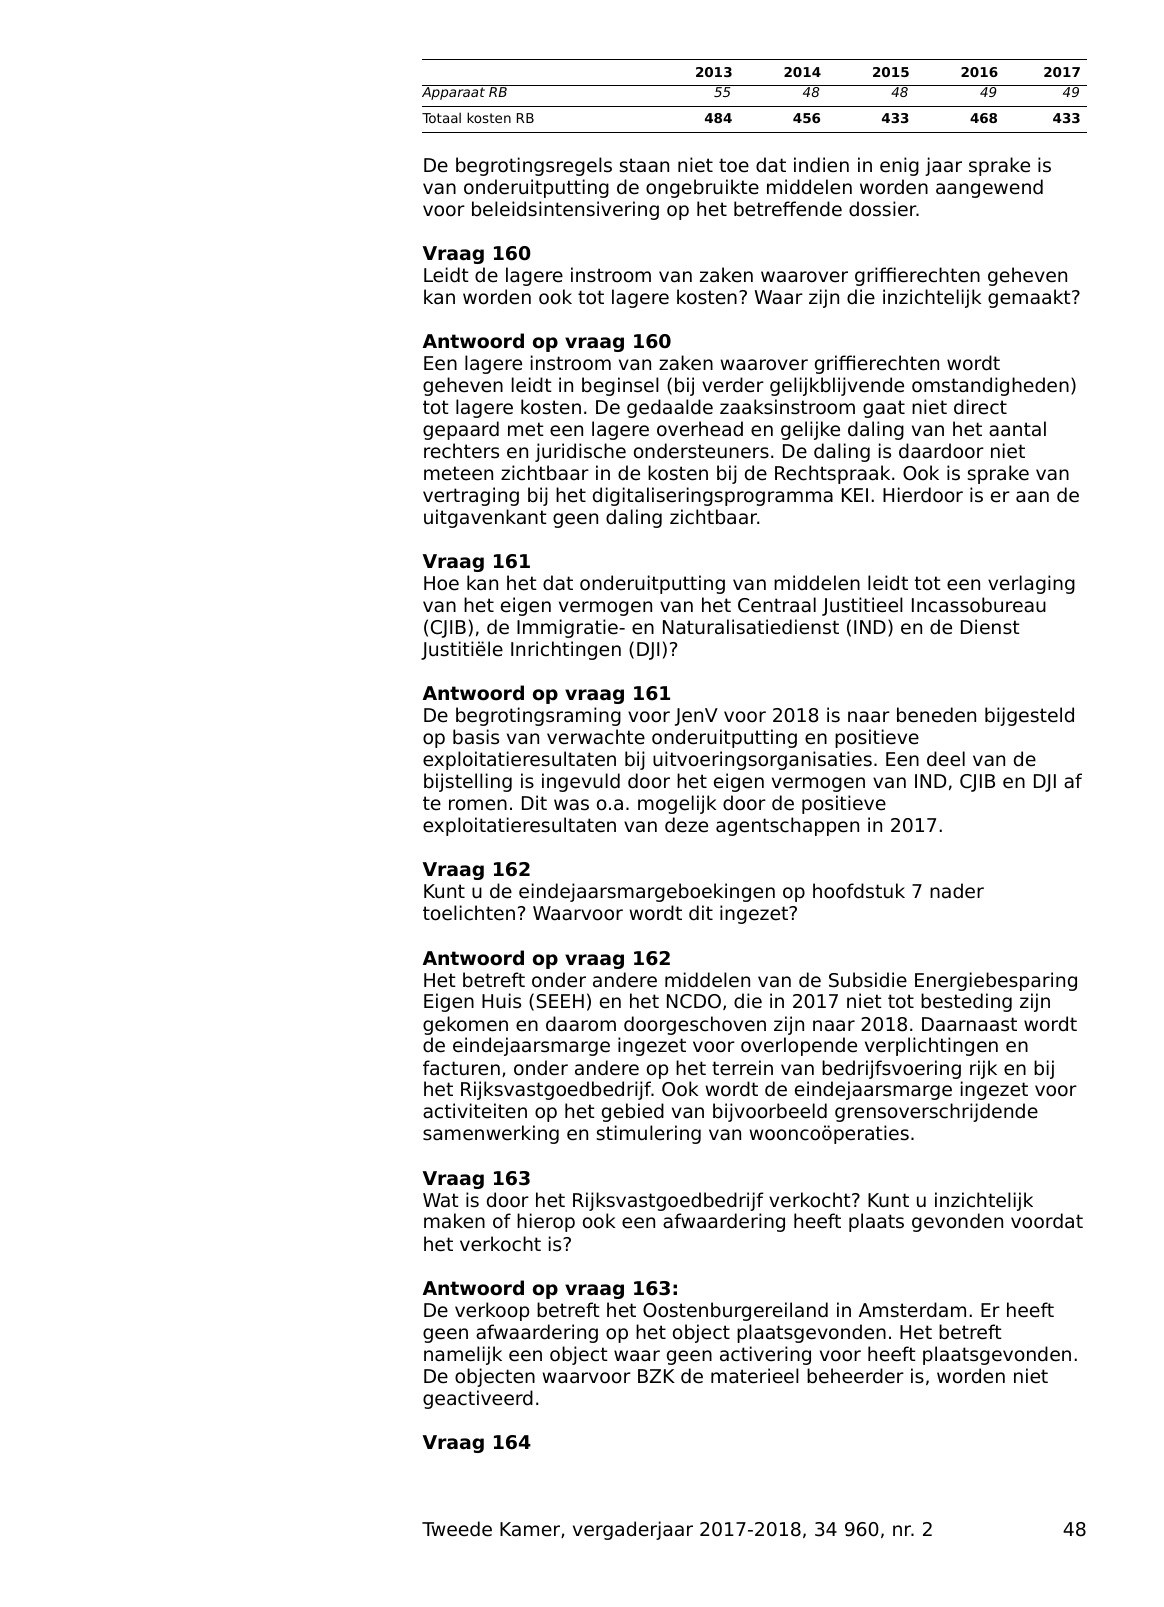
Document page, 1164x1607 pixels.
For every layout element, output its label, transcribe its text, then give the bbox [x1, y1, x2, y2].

text Vraag 164 [422, 1432, 1087, 1454]
text Kunt u de eindejaarsmargeboekingen op hoofdstuk 7 nader toelichten? Waarvoor wordt dit ingezet? [422, 881, 1087, 925]
table_cell Totaal kosten RB [422, 107, 649, 132]
text Wat is door het Rijksvastgoedbedrijf verkocht? Kunt u inzichtelijk maken of hierop ook een afwaardering heeft plaats gevonden voordat het verkocht is? [422, 1189, 1087, 1255]
table_cell 48 [827, 86, 915, 106]
table_cell Apparaat RB [422, 86, 649, 106]
text Vraag 161 [422, 551, 1087, 573]
text Vraag 162 [422, 859, 1087, 881]
text Vraag 163 [422, 1167, 1087, 1189]
text Hoe kan het dat onderuitputting van middelen leidt tot een verlaging van het eigen vermogen van het Centraal Justitieel Incassobureau (CJIB), de Immigratie- en Naturalisatiedienst (IND) en de Dienst Justitiële Inrichtingen (DJI)? [422, 573, 1087, 661]
table_cell 49 [915, 86, 1004, 106]
table_cell 468 [915, 107, 1004, 132]
text Een lagere instroom van zaken waarover griffierechten wordt geheven leidt in beginsel (bij verder gelijkblijvende omstandigheden) tot lagere kosten. De gedaalde zaaksinstroom gaat niet direct gepaard met een lagere overhead en gelijke daling van het aantal rechters en juridische ondersteuners. De daling is daardoor niet meteen zichtbaar in de kosten bij de Rechtspraak. Ook is sprake van vertraging bij het digitaliseringsprogramma KEI. Hierdoor is er aan de uitgavenkant geen daling zichtbaar. [422, 353, 1087, 529]
table_header [422, 60, 649, 85]
text Leidt de lagere instroom van zaken waarover griffierechten geheven kan worden ook tot lagere kosten? Waar zijn die inzichtelijk gemaakt? [422, 265, 1087, 309]
table_cell 456 [738, 107, 827, 132]
text De begrotingsraming voor JenV voor 2018 is naar beneden bijgesteld op basis van verwachte onderuitputting en positieve exploitatieresultaten bij uitvoeringsorganisaties. Een deel van de bijstelling is ingevuld door het eigen vermogen van IND, CJIB en DJI af te romen. Dit was o.a. mogelijk door de positieve exploitatieresultaten van deze agentschappen in 2017. [422, 705, 1087, 837]
table_cell 49 [1004, 86, 1087, 106]
table_header 2016 [915, 60, 1004, 85]
text De verkoop betreft het Oostenburgereiland in Amsterdam. Er heeft geen afwaardering op het object plaatsgevonden. Het betreft namelijk een object waar geen activering voor heeft plaatsgevonden. De objecten waarvoor BZK de materieel beheerder is, worden niet geactiveerd. [422, 1299, 1087, 1409]
text Het betreft onder andere middelen van de Subsidie Energiebesparing Eigen Huis (SEEH) en het NCDO, die in 2017 niet tot besteding zijn gekomen en daarom doorgeschoven zijn naar 2018. Daarnaast wordt de eindejaarsmarge ingezet voor overlopende verplichtingen en facturen, onder andere op het terrein van bedrijfsvoering rijk en bij het Rijksvastgoedbedrijf. Ook wordt de eindejaarsmarge ingezet voor activiteiten op het gebied van bijvoorbeeld grensoverschrijdende samenwerking en stimulering van wooncoöperaties. [422, 969, 1087, 1145]
table_cell 484 [650, 107, 738, 132]
text De begrotingsregels staan niet toe dat indien in enig jaar sprake is van onderuitputting de ongebruikte middelen worden aangewend voor beleidsintensivering op het betreffende dossier. [422, 155, 1087, 221]
table_cell 433 [827, 107, 915, 132]
table_cell 55 [650, 86, 738, 106]
text Antwoord op vraag 161 [422, 683, 1087, 705]
table_cell 433 [1004, 107, 1087, 132]
table_header 2014 [738, 60, 827, 85]
text Vraag 160 [422, 243, 1087, 265]
table_header 2017 [1004, 60, 1087, 85]
text Antwoord op vraag 162 [422, 947, 1087, 969]
table_cell 48 [738, 86, 827, 106]
text Antwoord op vraag 160 [422, 331, 1087, 353]
text Antwoord op vraag 163: [422, 1278, 1087, 1299]
table_header 2015 [827, 60, 915, 85]
table_header 2013 [650, 60, 738, 85]
